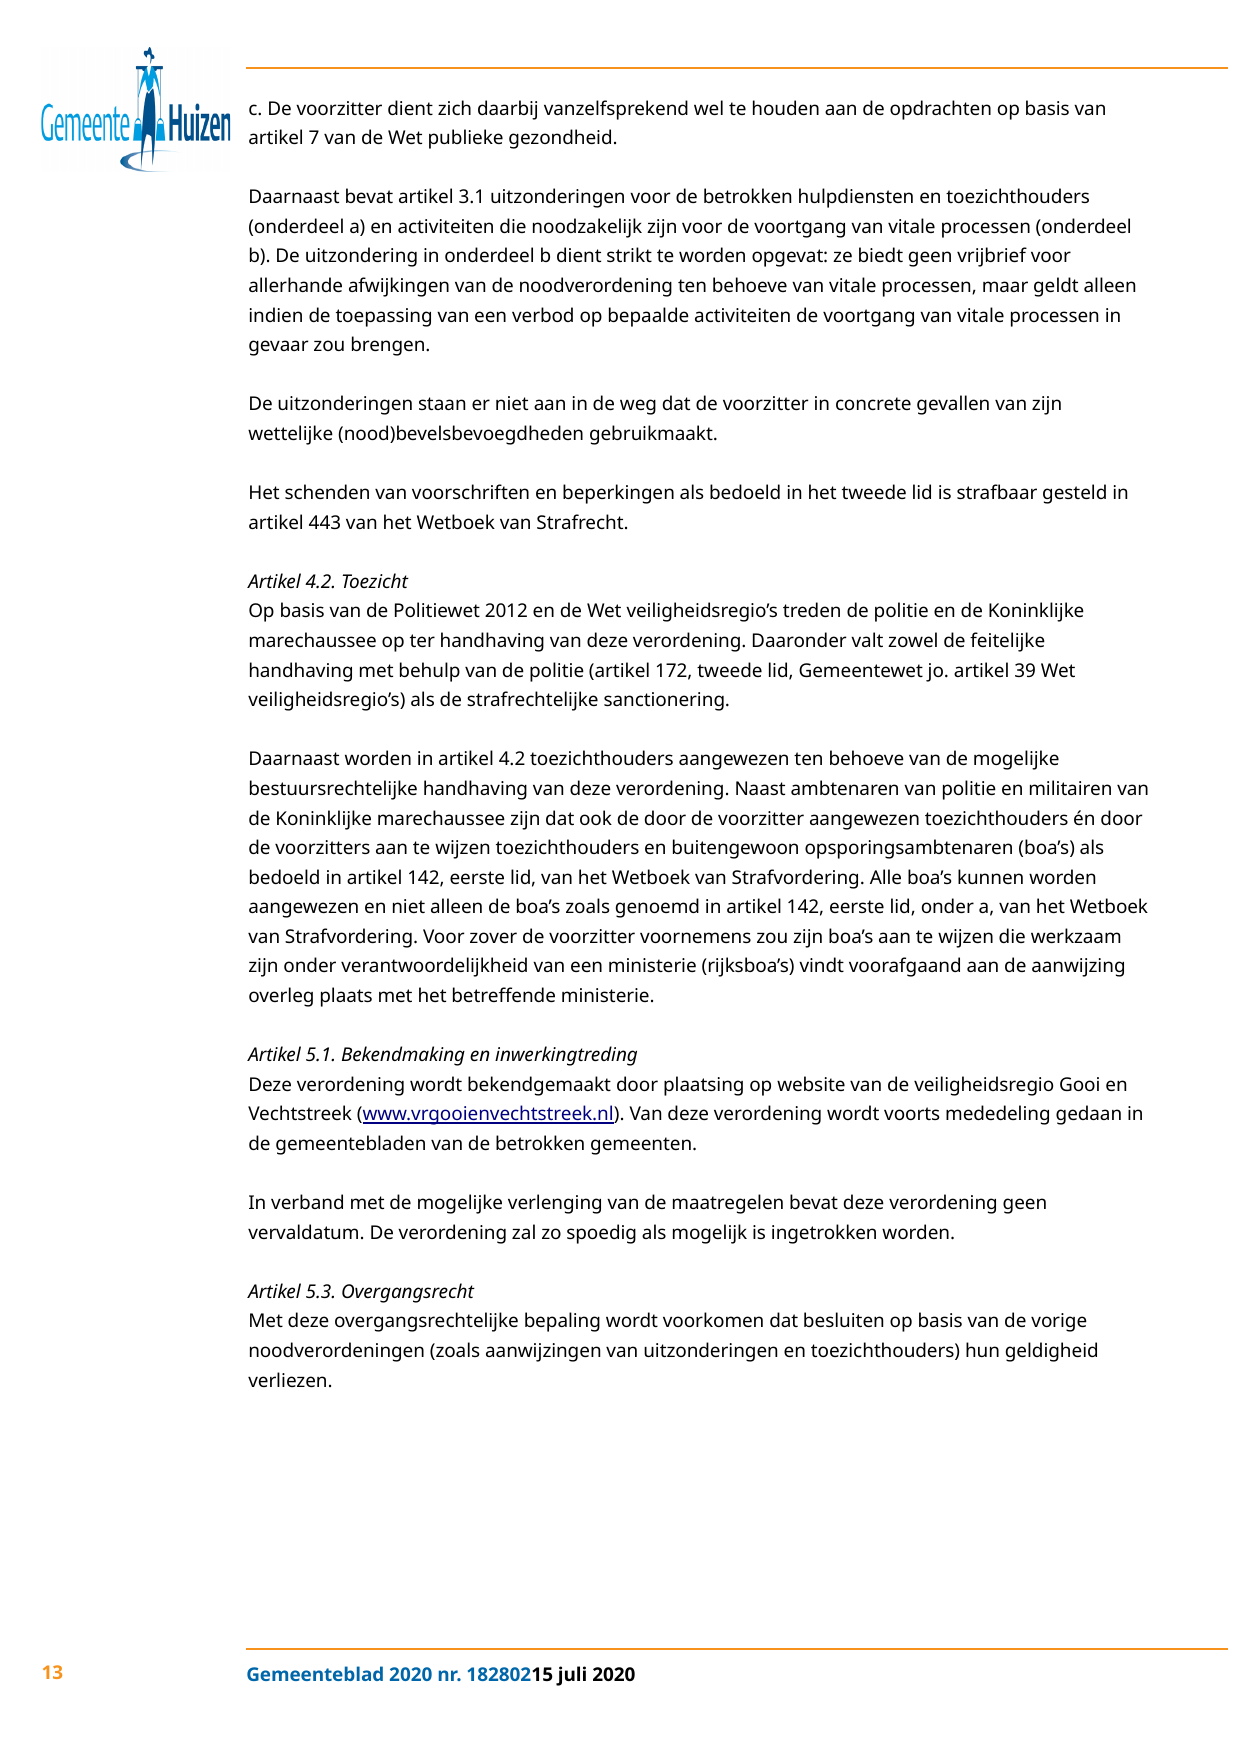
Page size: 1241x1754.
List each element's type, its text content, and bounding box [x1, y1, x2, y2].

picture [41, 47, 231, 172]
text Het schenden van voorschriften en beperkingen als bedoeld in het tweede lid is strafbaar gesteld in artikel 443 van het Wetboek van Strafrecht. [248, 479, 1152, 535]
text c. De voorzitter dient zich daarbij vanzelfsprekend wel te houden aan de opdrachten op basis van artikel 7 van de Wet publieke gezondheid. [248, 95, 1152, 150]
text Daarnaast worden in artikel 4.2 toezichthouders aangewezen ten behoeve van de mogelijke bestuursrechtelijke handhaving van deze verordening. Naast ambtenaren van politie en militairen van de Koninklijke marechaussee zijn dat ook de door de voorzitter aangewezen toezichthouders én door de voorzitters aan te wijzen toezichthouders en buitengewoon opsporingsambtenaren (boa’s) als bedoeld in artikel 142, eerste lid, van het Wetboek van Strafvordering. Alle boa’s kunnen worden aangewezen en niet alleen de boa’s zoals genoemd in artikel 142, eerste lid, onder a, van het Wetboek van Strafvordering. Voor zover de voorzitter voornemens zou zijn boa’s aan te wijzen die werkzaam zijn onder verantwoordelijkheid van een ministerie (rijksboa’s) vindt voorafgaand aan de aanwijzing overleg plaats met het betreffende ministerie. [248, 746, 1152, 1008]
text Deze verordening wordt bekendgemaakt door plaatsing op website van de veiligheidsregio Gooi en Vechtstreek (www.vrgooienvechtstreek.nl). Van deze verordening wordt voorts mededeling gedaan in de gemeentebladen van de betrokken gemeenten. [248, 1071, 1152, 1156]
text In verband met de mogelijke verlenging van de maatregelen bevat deze verordening geen vervaldatum. De verordening zal zo spoedig als mogelijk is ingetrokken worden. [248, 1189, 1152, 1245]
text Artikel 5.3. Overgangsrecht [248, 1278, 1152, 1304]
text De uitzonderingen staan er niet aan in de weg dat de voorzitter in concrete gevallen van zijn wettelijke (nood)bevelsbevoegdheden gebruikmaakt. [248, 391, 1152, 446]
text Artikel 5.1. Bekendmaking en inwerkingtreding [248, 1041, 1152, 1067]
text Met deze overgangsrechtelijke bepaling wordt voorkomen dat besluiten op basis van de vorige noodverordeningen (zoals aanwijzingen van uitzonderingen en toezichthouders) hun geldigheid verliezen. [248, 1308, 1152, 1393]
text Op basis van de Politiewet 2012 en de Wet veiligheidsregio’s treden de politie en de Koninklijke marechaussee op ter handhaving van deze verordening. Daaronder valt zowel de feitelijke handhaving met behulp van de politie (artikel 172, tweede lid, Gemeentewet jo. artikel 39 Wet veiligheidsregio’s) als de strafrechtelijke sanctionering. [248, 598, 1152, 712]
text Artikel 4.2. Toezicht [248, 568, 1152, 594]
text Daarnaast bevat artikel 3.1 uitzonderingen voor de betrokken hulpdiensten en toezichthouders (onderdeel a) en activiteiten die noodzakelijk zijn voor de voortgang van vitale processen (onderdeel b). De uitzondering in onderdeel b dient strikt te worden opgevat: ze biedt geen vrijbrief voor allerhande afwijkingen van de noodverordening ten behoeve van vitale processen, maar geldt alleen indien de toepassing van een verbod op bepaalde activiteiten de voortgang van vitale processen in gevaar zou brengen. [248, 183, 1152, 357]
